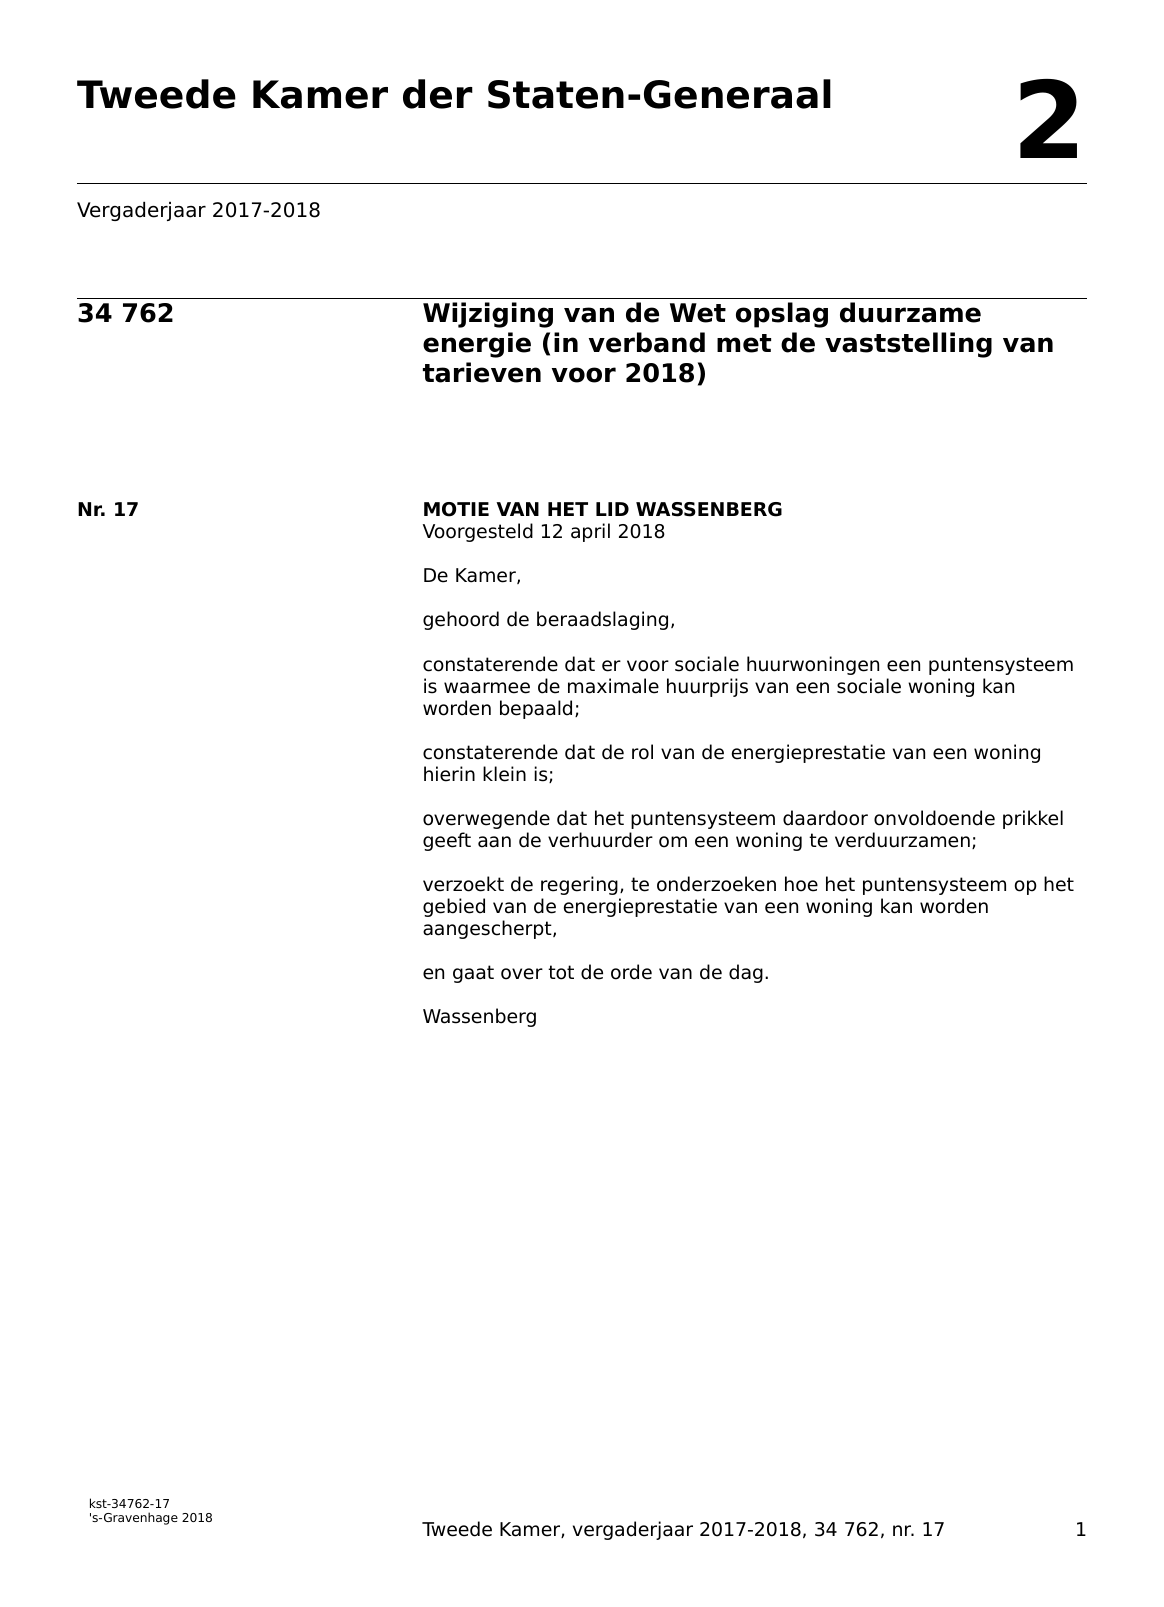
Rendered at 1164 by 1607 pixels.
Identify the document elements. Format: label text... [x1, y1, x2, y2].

text Wassenberg [422, 1006, 1087, 1028]
text gehoord de beraadslaging, [422, 609, 1087, 631]
table_cell Vergaderjaar 2017-2018 [77, 184, 1087, 298]
text Voorgesteld 12 april 2018 [422, 521, 1087, 543]
text verzoekt de regering, te onderzoeken hoe het puntensysteem op het gebied van de energieprestatie van een woning kan worden aangescherpt, [422, 874, 1087, 940]
table_header 2 [886, 59, 1087, 183]
text De Kamer, [422, 565, 1087, 587]
text 's-Gravenhage 2018 [88, 1511, 323, 1525]
text constaterende dat de rol van de energieprestatie van een woning hierin klein is; [422, 742, 1087, 786]
text kst-34762-17 [88, 1497, 323, 1511]
subtitle 34 762 Wijziging van de Wet opslag duurzame energie (in verband met de vaststelling van tarieven voor 2018) [77, 299, 1087, 388]
table_header Tweede Kamer der Staten-Generaal [77, 59, 886, 183]
subtitle Nr. 17 MOTIE VAN HET LID WASSENBERG [77, 499, 1087, 521]
text en gaat over tot de orde van de dag. [422, 962, 1087, 984]
text constaterende dat er voor sociale huurwoningen een puntensysteem is waarmee de maximale huurprijs van een sociale woning kan worden bepaald; [422, 653, 1087, 719]
text overwegende dat het puntensysteem daardoor onvoldoende prikkel geeft aan de verhuurder om een woning te verduurzamen; [422, 808, 1087, 852]
